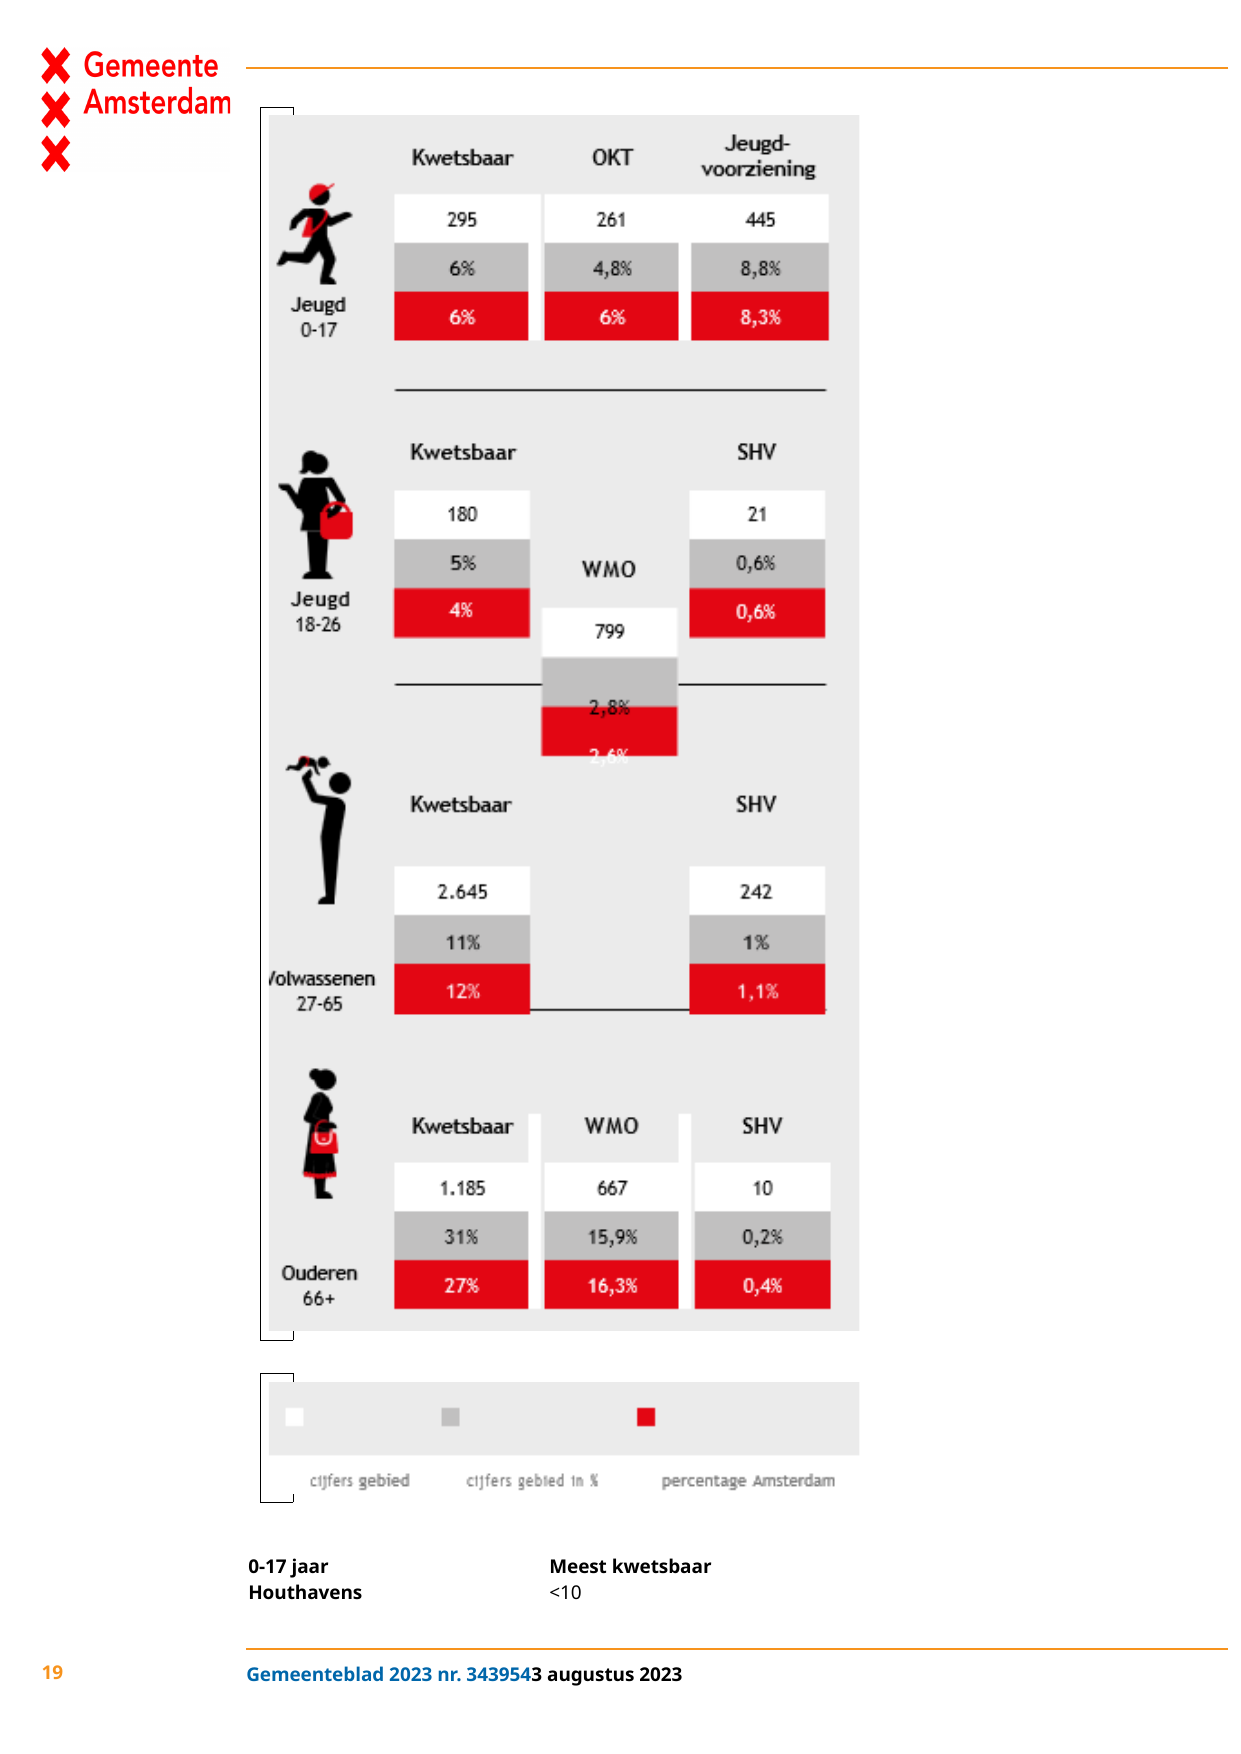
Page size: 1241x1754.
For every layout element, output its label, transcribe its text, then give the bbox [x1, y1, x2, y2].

table_cell Houthavens [248, 1579, 549, 1604]
picture [268, 1382, 860, 1494]
table_cell [850, 1579, 1152, 1604]
table_cell <10 [549, 1579, 850, 1604]
table_header [850, 1553, 1152, 1579]
picture [41, 47, 231, 172]
table_header Meest kwetsbaar [549, 1553, 850, 1579]
picture [268, 115, 860, 1331]
table_header 0-17 jaar [248, 1553, 549, 1579]
